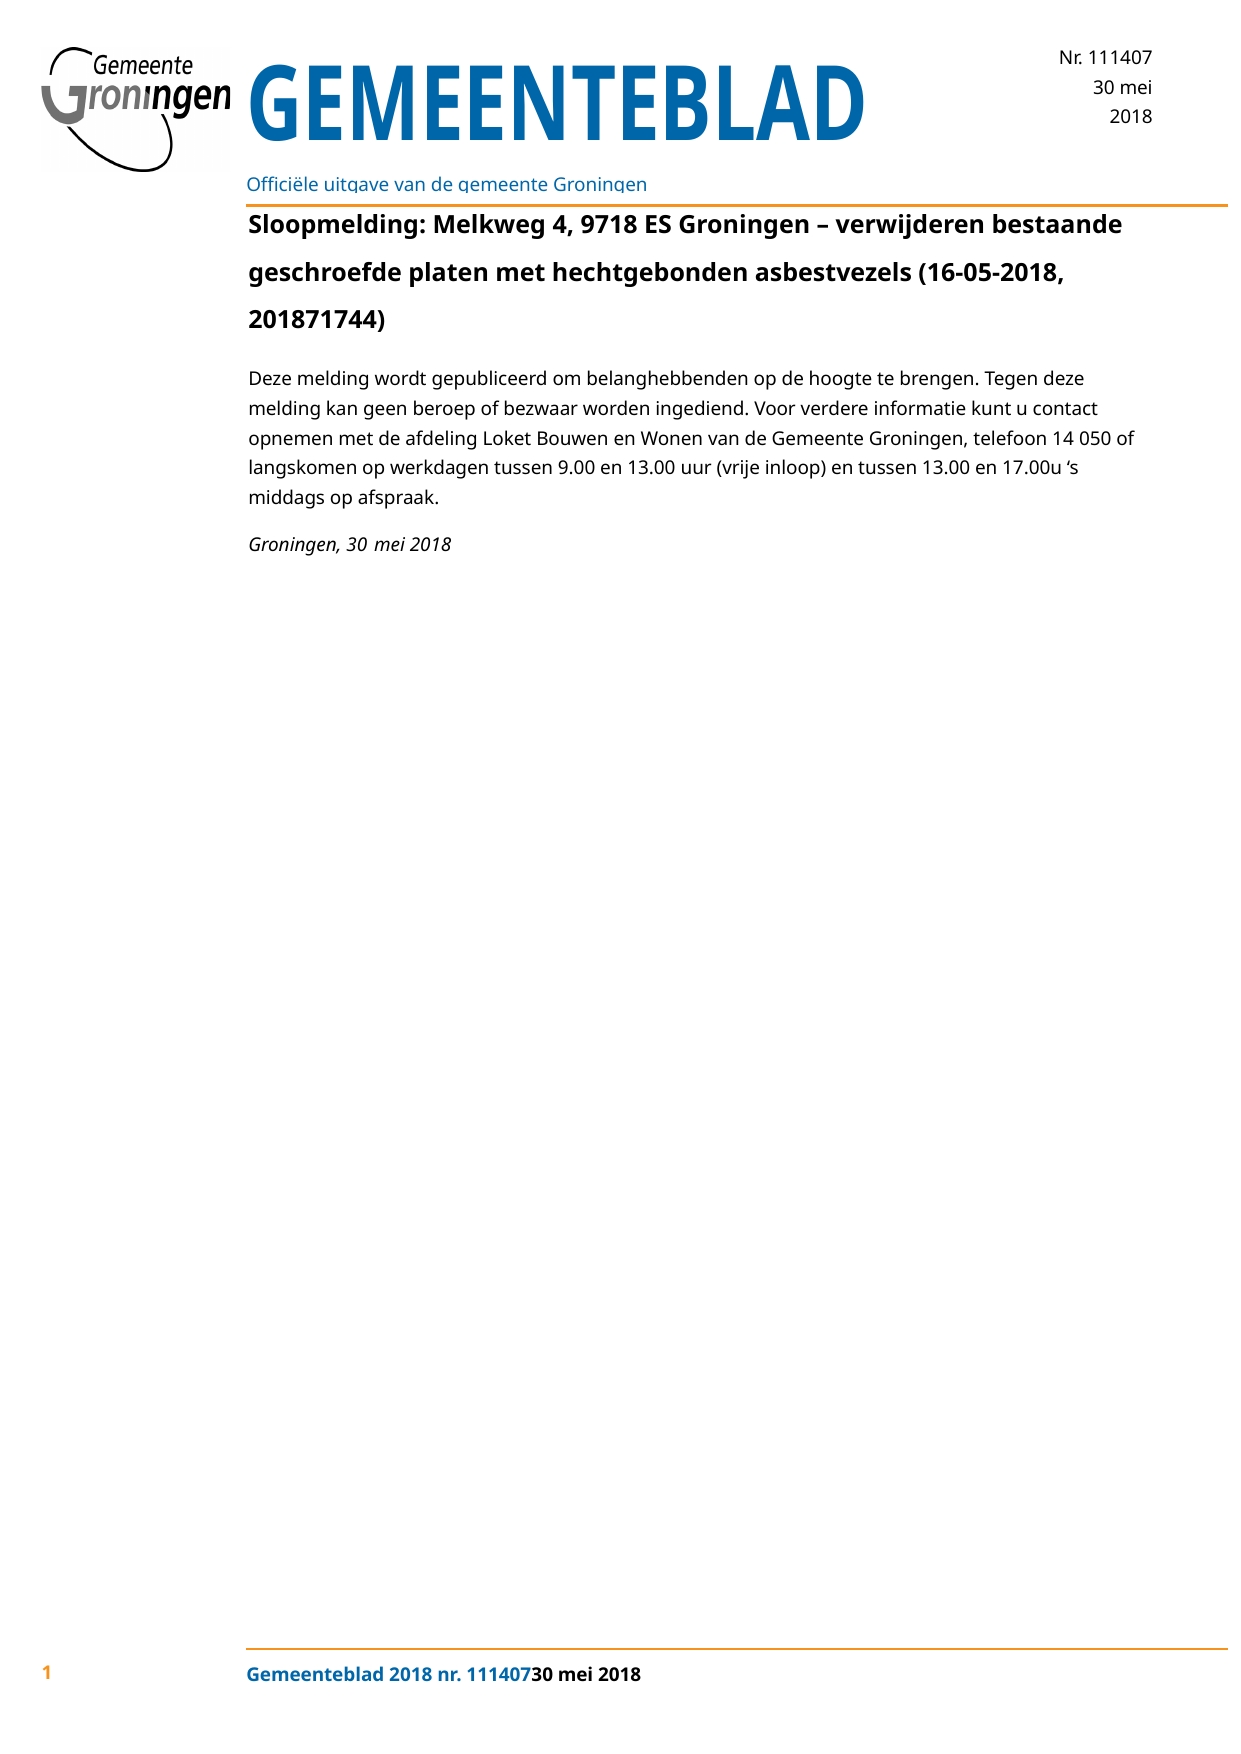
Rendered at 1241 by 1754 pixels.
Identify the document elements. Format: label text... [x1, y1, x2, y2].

text Groningen, 30 mei 2018 [248, 532, 1152, 557]
picture [41, 47, 231, 172]
text Deze melding wordt gepubliceerd om belanghebbenden op de hoogte te brengen. Tegen deze melding kan geen beroep of bezwaar worden ingediend. Voor verdere informatie kunt u contact opnemen met de afdeling Loket Bouwen en Wonen van de Gemeente Groningen, telefoon 14 050 of langskomen op werkdagen tussen 9.00 en 13.00 uur (vrije inloop) en tussen 13.00 en 17.00u ‘s middags op afspraak. [248, 366, 1152, 509]
text Sloopmelding: Melkweg 4, 9718 ES Groningen – verwijderen bestaande geschroefde platen met hechtgebonden asbestvezels (16-05-2018, 201871744) [248, 207, 1152, 336]
